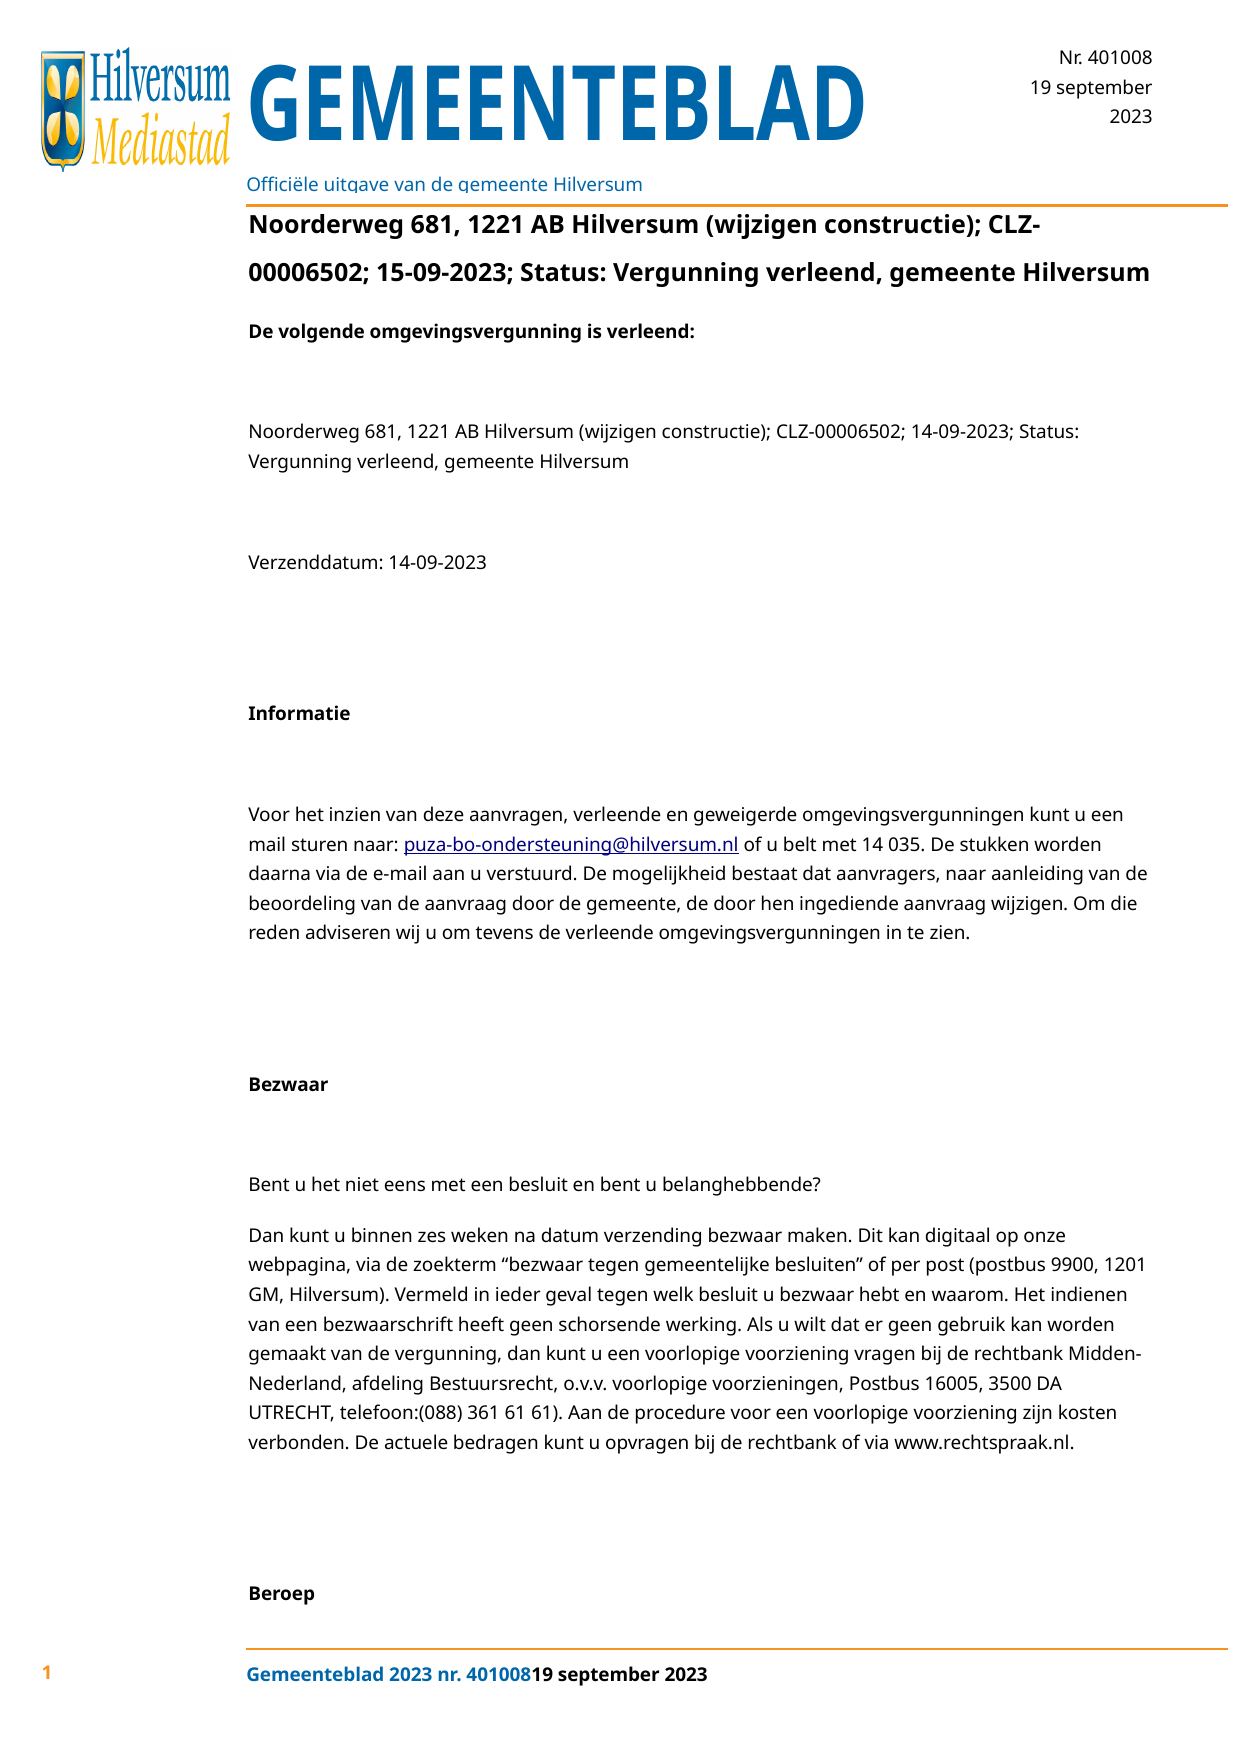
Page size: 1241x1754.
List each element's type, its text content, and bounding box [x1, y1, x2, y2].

text Verzenddatum: 14-09-2023 [248, 549, 1152, 575]
picture [41, 47, 231, 172]
text Bezwaar [248, 1071, 1152, 1097]
text De volgende omgevingsvergunning is verleend: [248, 318, 1152, 344]
text Informatie [248, 700, 1152, 726]
text Noorderweg 681, 1221 AB Hilversum (wijzigen constructie); CLZ-00006502; 15-09-2023; Status: Vergunning verleend, gemeente Hilversum [248, 207, 1152, 288]
text Dan kunt u binnen zes weken na datum verzending bezwaar maken. Dit kan digitaal op onze webpagina, via de zoekterm “bezwaar tegen gemeentelijke besluiten” of per post (postbus 9900, 1201 GM, Hilversum). Vermeld in ieder geval tegen welk besluit u bezwaar hebt en waarom. Het indienen van een bezwaarschrift heeft geen schorsende werking. Als u wilt dat er geen gebruik kan worden gemaakt van de vergunning, dan kunt u een voorlopige voorziening vragen bij de rechtbank Midden-Nederland, afdeling Bestuursrecht, o.v.v. voorlopige voorzieningen, Postbus 16005, 3500 DA UTRECHT, telefoon:(088) 361 61 61). Aan de procedure voor een voorlopige voorziening zijn kosten verbonden. De actuele bedragen kunt u opvragen bij de rechtbank of via www.rechtspraak.nl. [248, 1222, 1152, 1455]
text Bent u het niet eens met een besluit en bent u belanghebbende? [248, 1172, 1152, 1197]
text Noorderweg 681, 1221 AB Hilversum (wijzigen constructie); CLZ-00006502; 14-09-2023; Status: Vergunning verleend, gemeente Hilversum [248, 419, 1152, 474]
text Beroep [248, 1580, 1152, 1606]
text Voor het inzien van deze aanvragen, verleende en geweigerde omgevingsvergunningen kunt u een mail sturen naar: puza-bo-ondersteuning@hilversum.nl of u belt met 14 035. De stukken worden daarna via de e-mail aan u verstuurd. De mogelijkheid bestaat dat aanvragers, naar aanleiding van de beoordeling van de aanvraag door de gemeente, de door hen ingediende aanvraag wijzigen. Om die reden adviseren wij u om tevens de verleende omgevingsvergunningen in te zien. [248, 801, 1152, 945]
